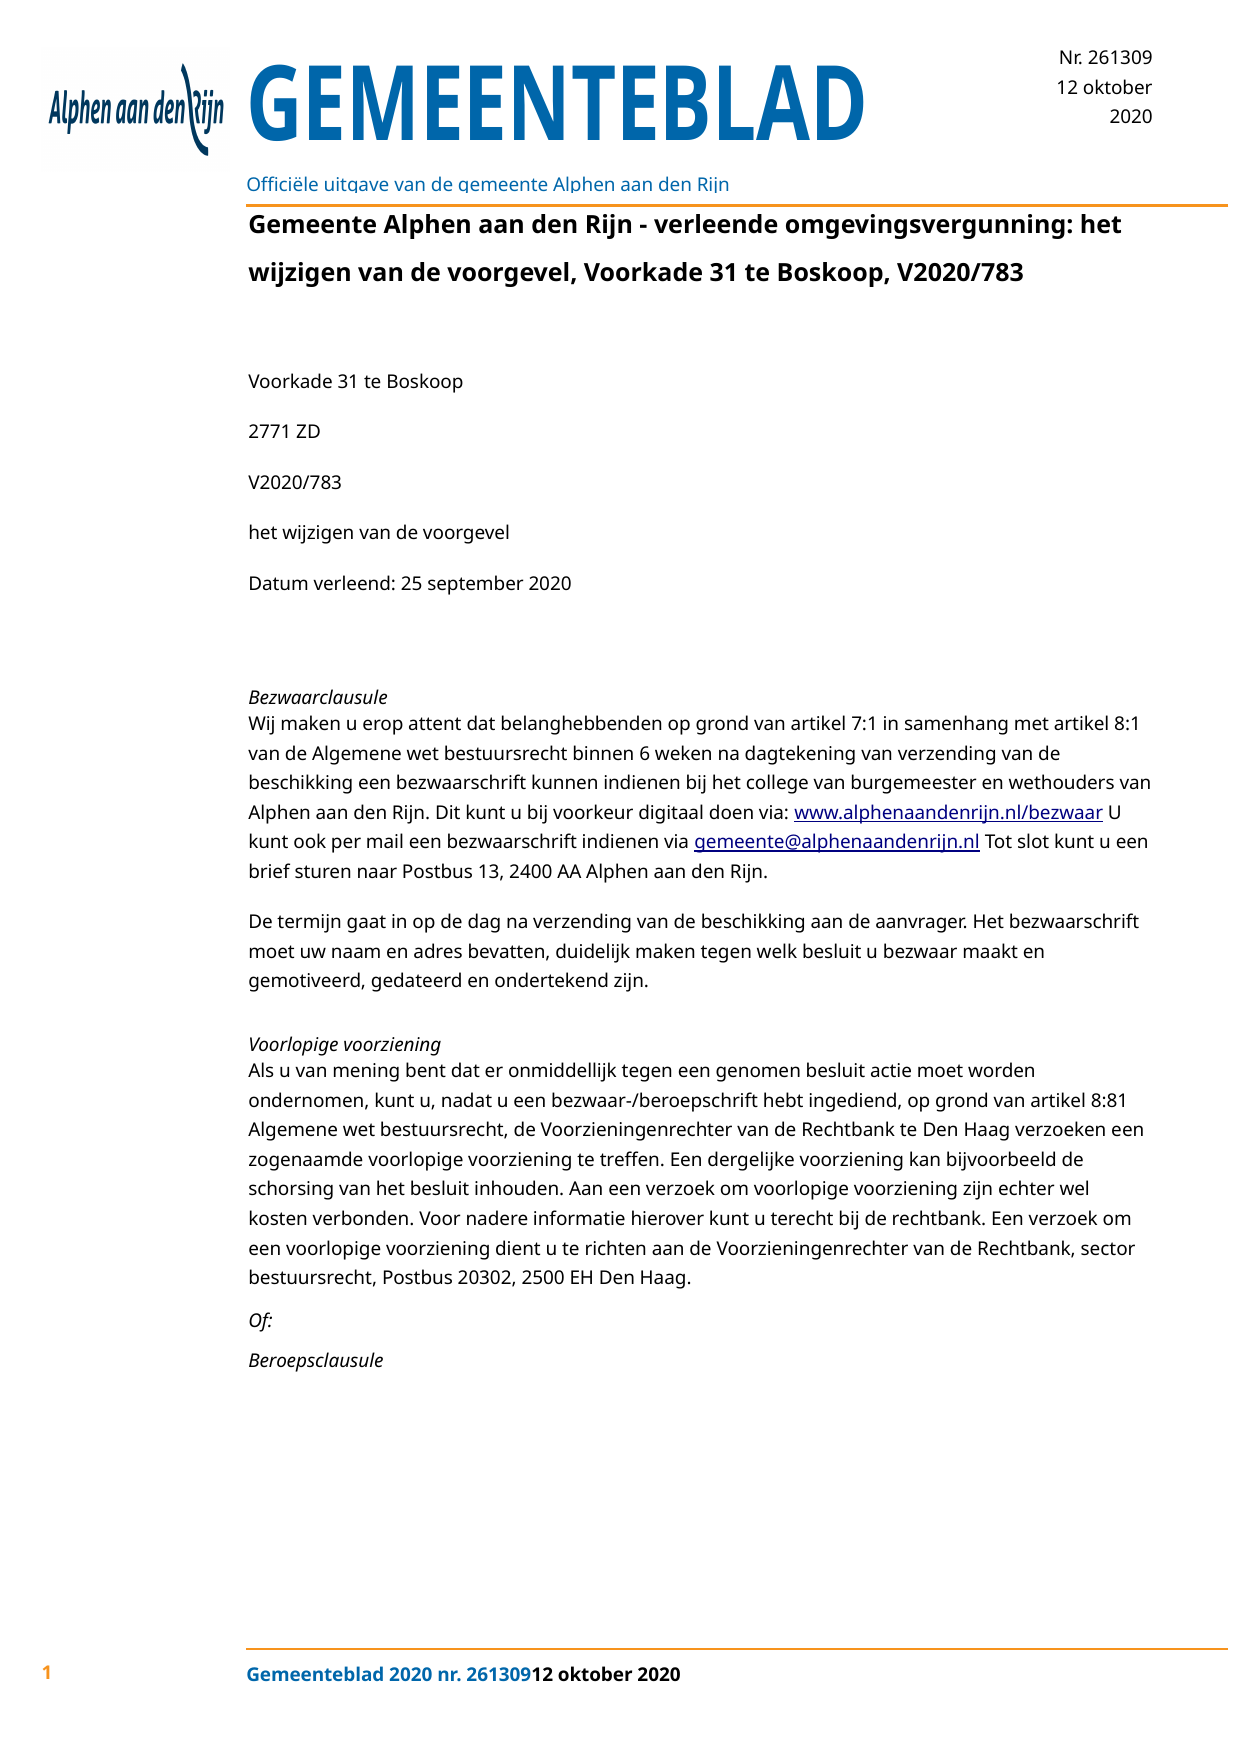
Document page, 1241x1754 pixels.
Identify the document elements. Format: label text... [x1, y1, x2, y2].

text Of: [248, 1307, 1152, 1333]
text het wijzigen van de voorgevel [248, 519, 1152, 545]
text De termijn gaat in op de dag na verzending van de beschikking aan de aanvrager. Het bezwaarschrift moet uw naam en adres bevatten, duidelijk maken tegen welk besluit u bezwaar maakt en gemotiveerd, gedateerd en ondertekend zijn. [248, 908, 1152, 993]
text Bezwaarclausule [248, 684, 1152, 710]
picture [41, 47, 231, 172]
text Voorkade 31 te Boskoop [248, 368, 1152, 394]
text V2020/783 [248, 469, 1152, 495]
text Beroepsclausule [248, 1347, 1152, 1372]
text Wij maken u erop attent dat belanghebbenden op grond van artikel 7:1 in samenhang met artikel 8:1 van de Algemene wet bestuursrecht binnen 6 weken na dagtekening van verzending van de beschikking een bezwaarschrift kunnen indienen bij het college van burgemeester en wethouders van Alphen aan den Rijn. Dit kunt u bij voorkeur digitaal doen via: www.alphenaandenrijn.nl/bezwaar U kunt ook per mail een bezwaarschrift indienen via gemeente@alphenaandenrijn.nl Tot slot kunt u een brief sturen naar Postbus 13, 2400 AA Alphen aan den Rijn. [248, 710, 1152, 884]
text Datum verleend: 25 september 2020 [248, 570, 1152, 596]
text Voorlopige voorziening [248, 1032, 1152, 1057]
text Gemeente Alphen aan den Rijn - verleende omgevingsvergunning: het wijzigen van de voorgevel, Voorkade 31 te Boskoop, V2020/783 [248, 207, 1152, 288]
text 2771 ZD [248, 419, 1152, 444]
text Als u van mening bent dat er onmiddellijk tegen een genomen besluit actie moet worden ondernomen, kunt u, nadat u een bezwaar-/beroepschrift hebt ingediend, op grond van artikel 8:81 Algemene wet bestuursrecht, de Voorzieningenrechter van de Rechtbank te Den Haag verzoeken een zogenaamde voorlopige voorziening te treffen. Een dergelijke voorziening kan bijvoorbeeld de schorsing van het besluit inhouden. Aan een verzoek om voorlopige voorziening zijn echter wel kosten verbonden. Voor nadere informatie hierover kunt u terecht bij de rechtbank. Een verzoek om een voorlopige voorziening dient u te richten aan de Voorzieningenrechter van de Rechtbank, sector bestuursrecht, Postbus 20302, 2500 EH Den Haag. [248, 1057, 1152, 1290]
